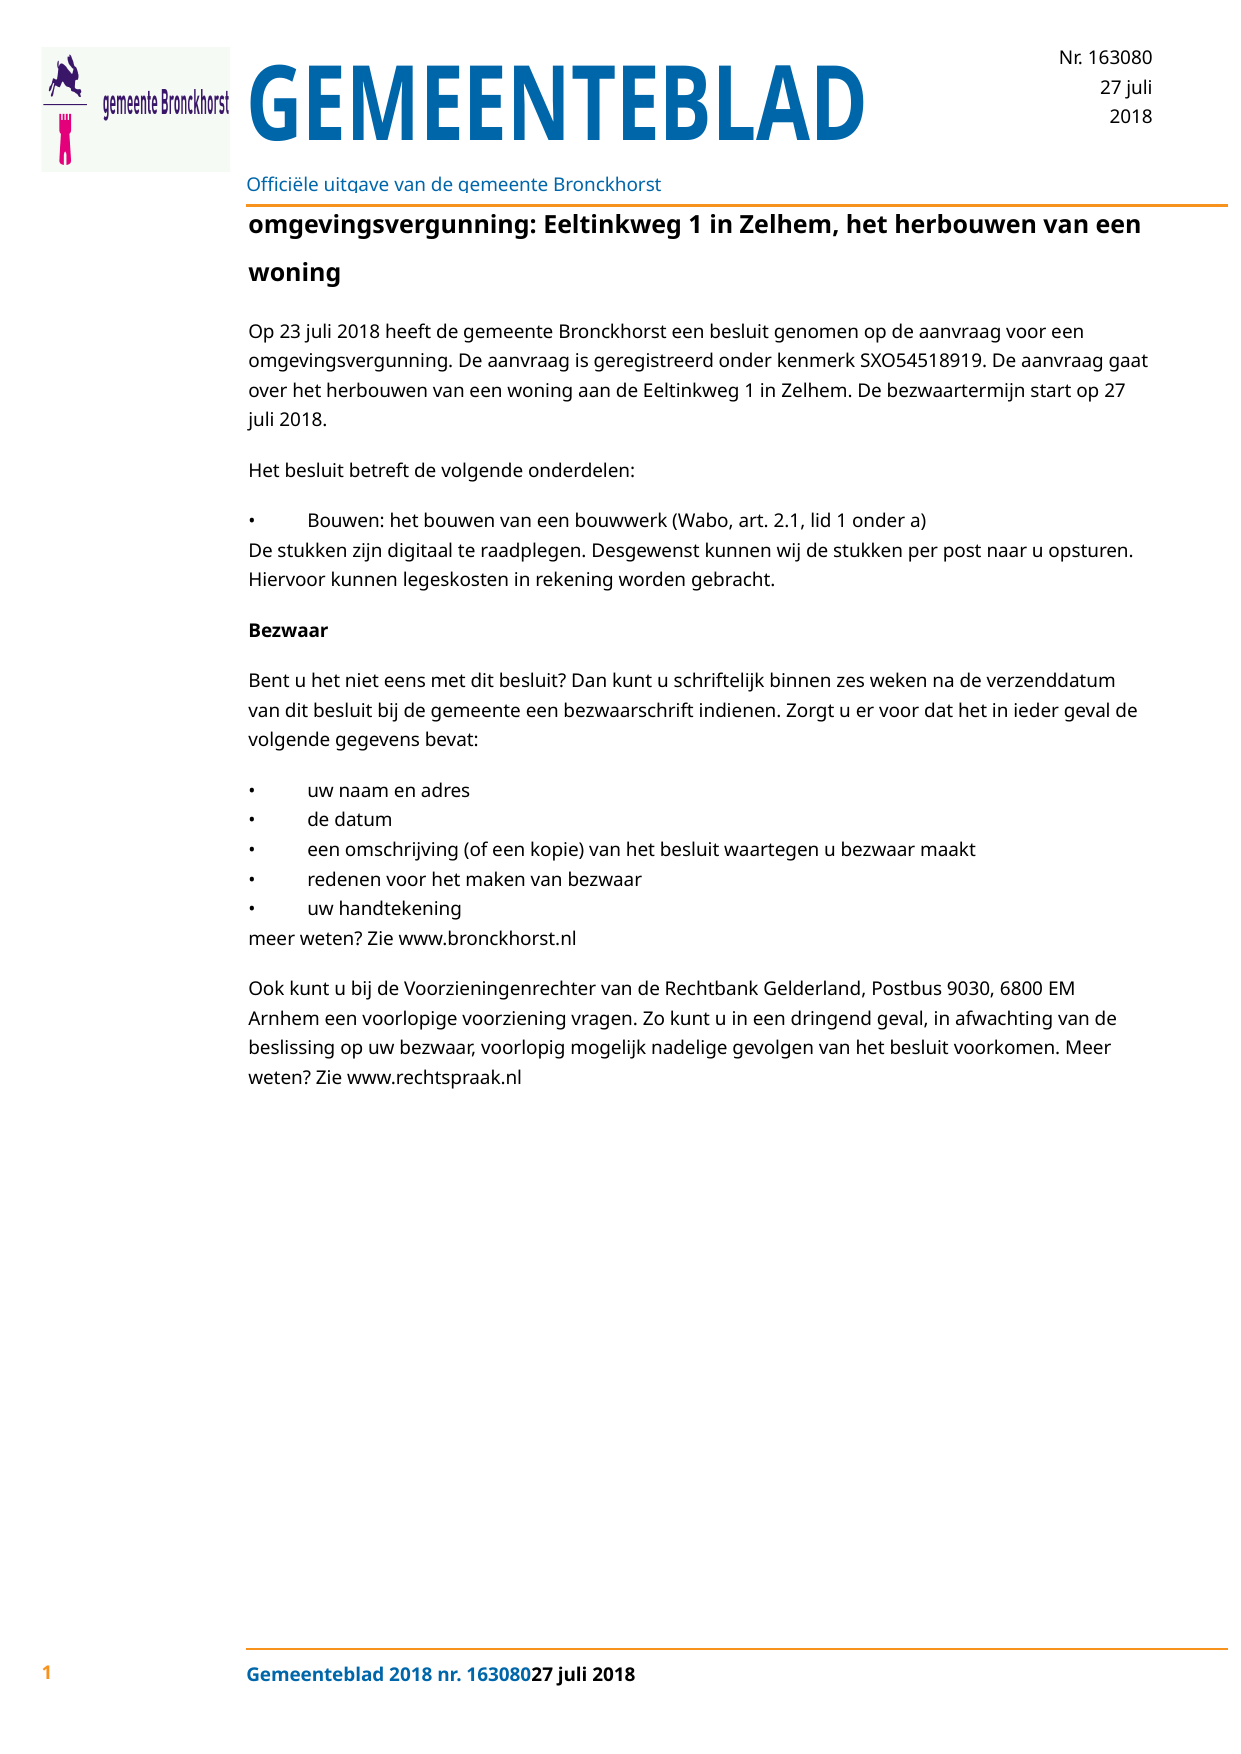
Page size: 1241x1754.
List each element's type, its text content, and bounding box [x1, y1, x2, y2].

text De stukken zijn digitaal te raadplegen. Desgewenst kunnen wij de stukken per post naar u opsturen. Hiervoor kunnen legeskosten in rekening worden gebracht. [248, 537, 1152, 592]
picture [41, 47, 231, 172]
text Op 23 juli 2018 heeft de gemeente Bronckhorst een besluit genomen op de aanvraag voor een omgevingsvergunning. De aanvraag is geregistreerd onder kenmerk SXO54518919. De aanvraag gaat over het herbouwen van een woning aan de Eeltinkweg 1 in Zelhem. De bezwaartermijn start op 27 juli 2018. [248, 318, 1152, 432]
text Het besluit betreft de volgende onderdelen: [248, 457, 1152, 483]
text Bezwaar [248, 617, 1152, 643]
list een omschrijving (of een kopie) van het besluit waartegen u bezwaar maakt [248, 836, 1152, 862]
list de datum [248, 807, 1152, 832]
text Bent u het niet eens met dit besluit? Dan kunt u schriftelijk binnen zes weken na de verzenddatum van dit besluit bij de gemeente een bezwaarschrift indienen. Zorgt u er voor dat het in ieder geval de volgende gegevens bevat: [248, 667, 1152, 752]
list uw naam en adres [248, 777, 1152, 803]
list redenen voor het maken van bezwaar [248, 866, 1152, 892]
text omgevingsvergunning: Eeltinkweg 1 in Zelhem, het herbouwen van een woning [248, 207, 1152, 288]
text Ook kunt u bij de Voorzieningenrechter van de Rechtbank Gelderland, Postbus 9030, 6800 EM Arnhem een voorlopige voorziening vragen. Zo kunt u in een dringend geval, in afwachting van de beslissing op uw bezwaar, voorlopig mogelijk nadelige gevolgen van het besluit voorkomen. Meer weten? Zie www.rechtspraak.nl [248, 975, 1152, 1090]
list uw handtekening [248, 895, 1152, 921]
text meer weten? Zie www.bronckhorst.nl [248, 925, 1152, 951]
list Bouwen: het bouwen van een bouwwerk (Wabo, art. 2.1, lid 1 onder a) [248, 507, 1152, 533]
